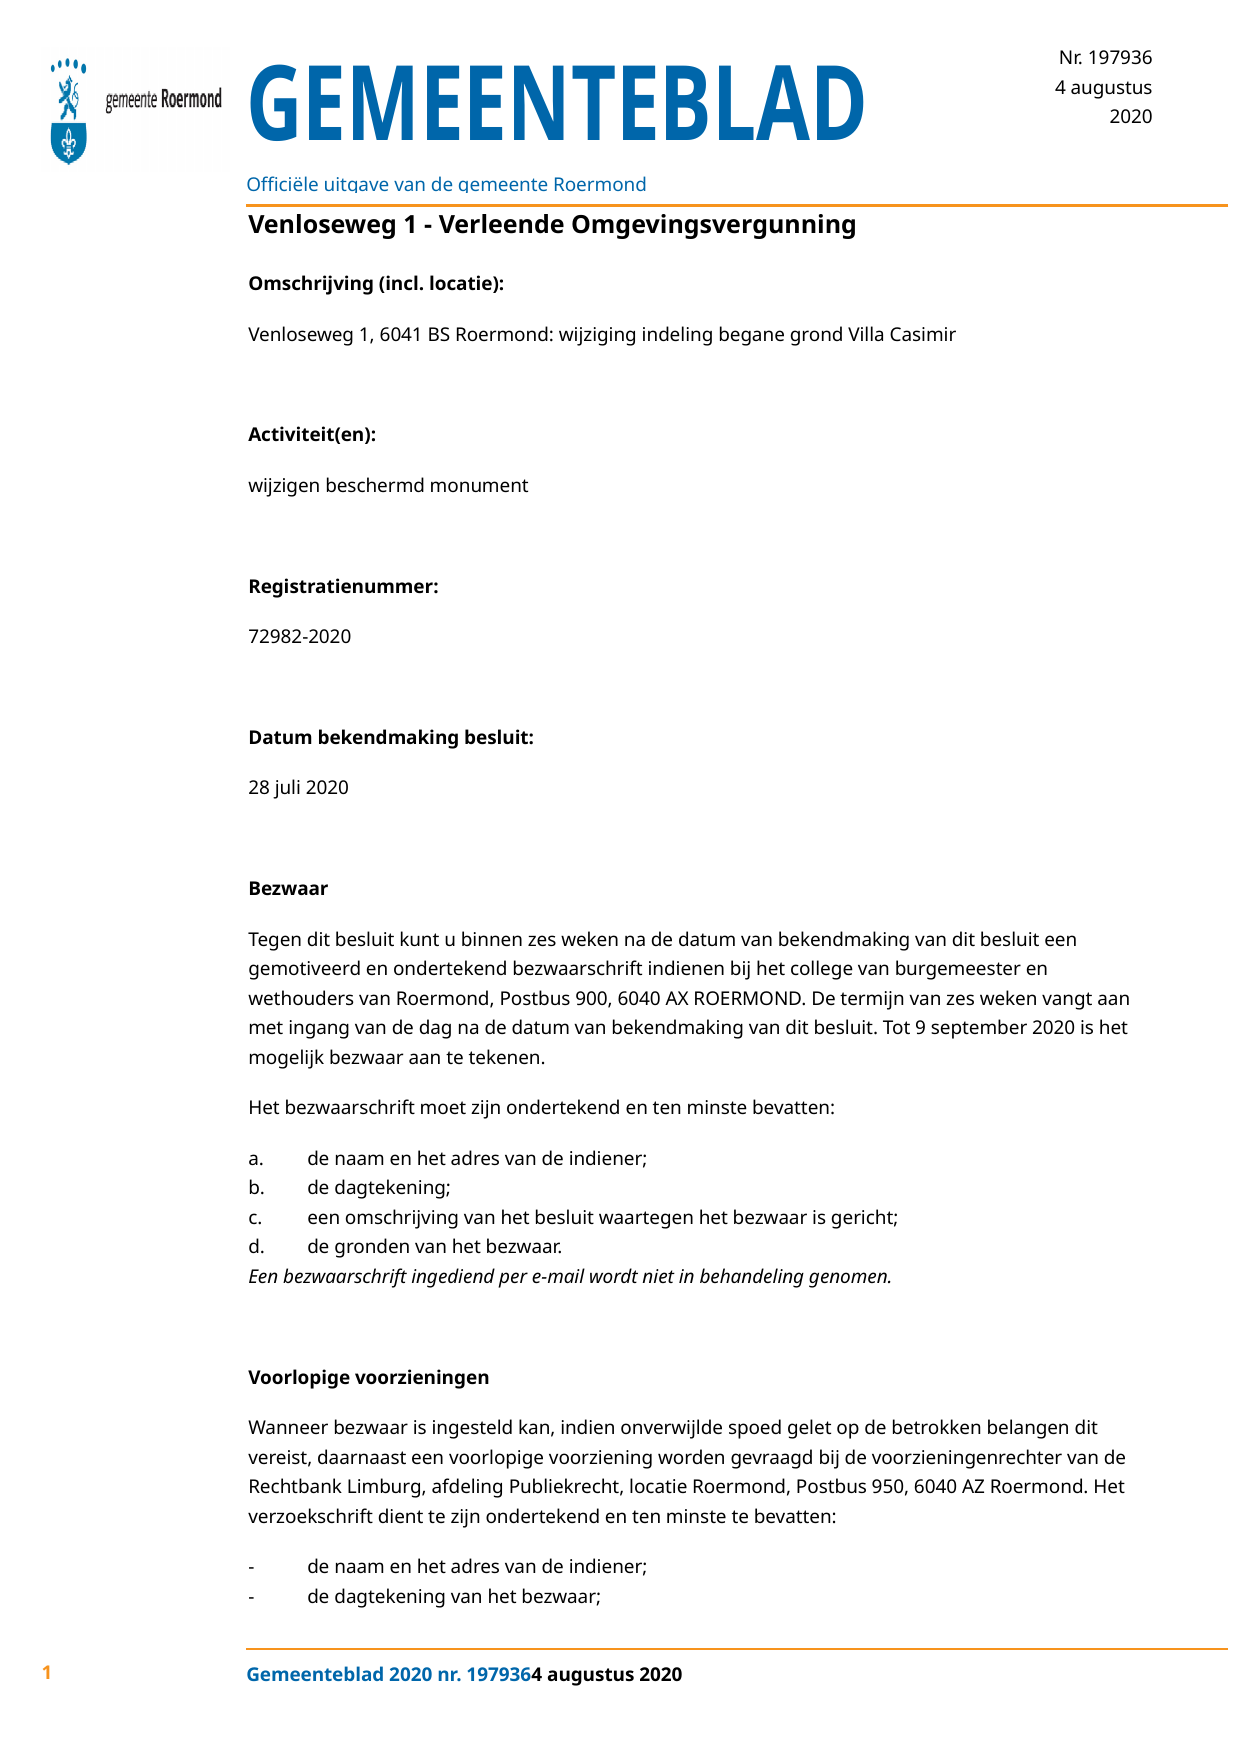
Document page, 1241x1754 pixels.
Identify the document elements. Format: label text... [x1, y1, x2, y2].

text Een bezwaarschrift ingediend per e-mail wordt niet in behandeling genomen. [248, 1263, 1152, 1289]
picture [41, 47, 231, 172]
text Omschrijving (incl. locatie): [248, 270, 1152, 296]
list een omschrijving van het besluit waartegen het bezwaar is gericht; [248, 1204, 1152, 1230]
text Bezwaar [248, 875, 1152, 901]
text Venloseweg 1 - Verleende Omgevingsvergunning [248, 207, 1152, 241]
text Het bezwaarschrift moet zijn ondertekend en ten minste bevatten: [248, 1094, 1152, 1120]
text 28 juli 2020 [248, 774, 1152, 800]
text Venloseweg 1, 6041 BS Roermond: wijziging indeling begane grond Villa Casimir [248, 321, 1152, 346]
text Voorlopige voorzieningen [248, 1364, 1152, 1390]
text Registratienummer: [248, 573, 1152, 598]
list de naam en het adres van de indiener; [248, 1145, 1152, 1171]
text Activiteit(en): [248, 422, 1152, 447]
text wijzigen beschermd monument [248, 472, 1152, 498]
text 72982-2020 [248, 623, 1152, 649]
list de dagtekening; [248, 1174, 1152, 1200]
text Tegen dit besluit kunt u binnen zes weken na de datum van bekendmaking van dit besluit een gemotiveerd en ondertekend bezwaarschrift indienen bij het college van burgemeester en wethouders van Roermond, Postbus 900, 6040 AX ROERMOND. De termijn van zes weken vangt aan met ingang van de dag na de datum van bekendmaking van dit besluit. Tot 9 september 2020 is het mogelijk bezwaar aan te tekenen. [248, 926, 1152, 1070]
text Datum bekendmaking besluit: [248, 724, 1152, 750]
list de dagtekening van het bezwaar; [248, 1583, 1152, 1609]
list de gronden van het bezwaar. [248, 1234, 1152, 1259]
list de naam en het adres van de indiener; [248, 1554, 1152, 1579]
text Wanneer bezwaar is ingesteld kan, indien onverwijlde spoed gelet op de betrokken belangen dit vereist, daarnaast een voorlopige voorziening worden gevraagd bij de voorzieningenrechter van de Rechtbank Limburg, afdeling Publiekrecht, locatie Roermond, Postbus 950, 6040 AZ Roermond. Het verzoekschrift dient te zijn ondertekend en ten minste te bevatten: [248, 1414, 1152, 1529]
